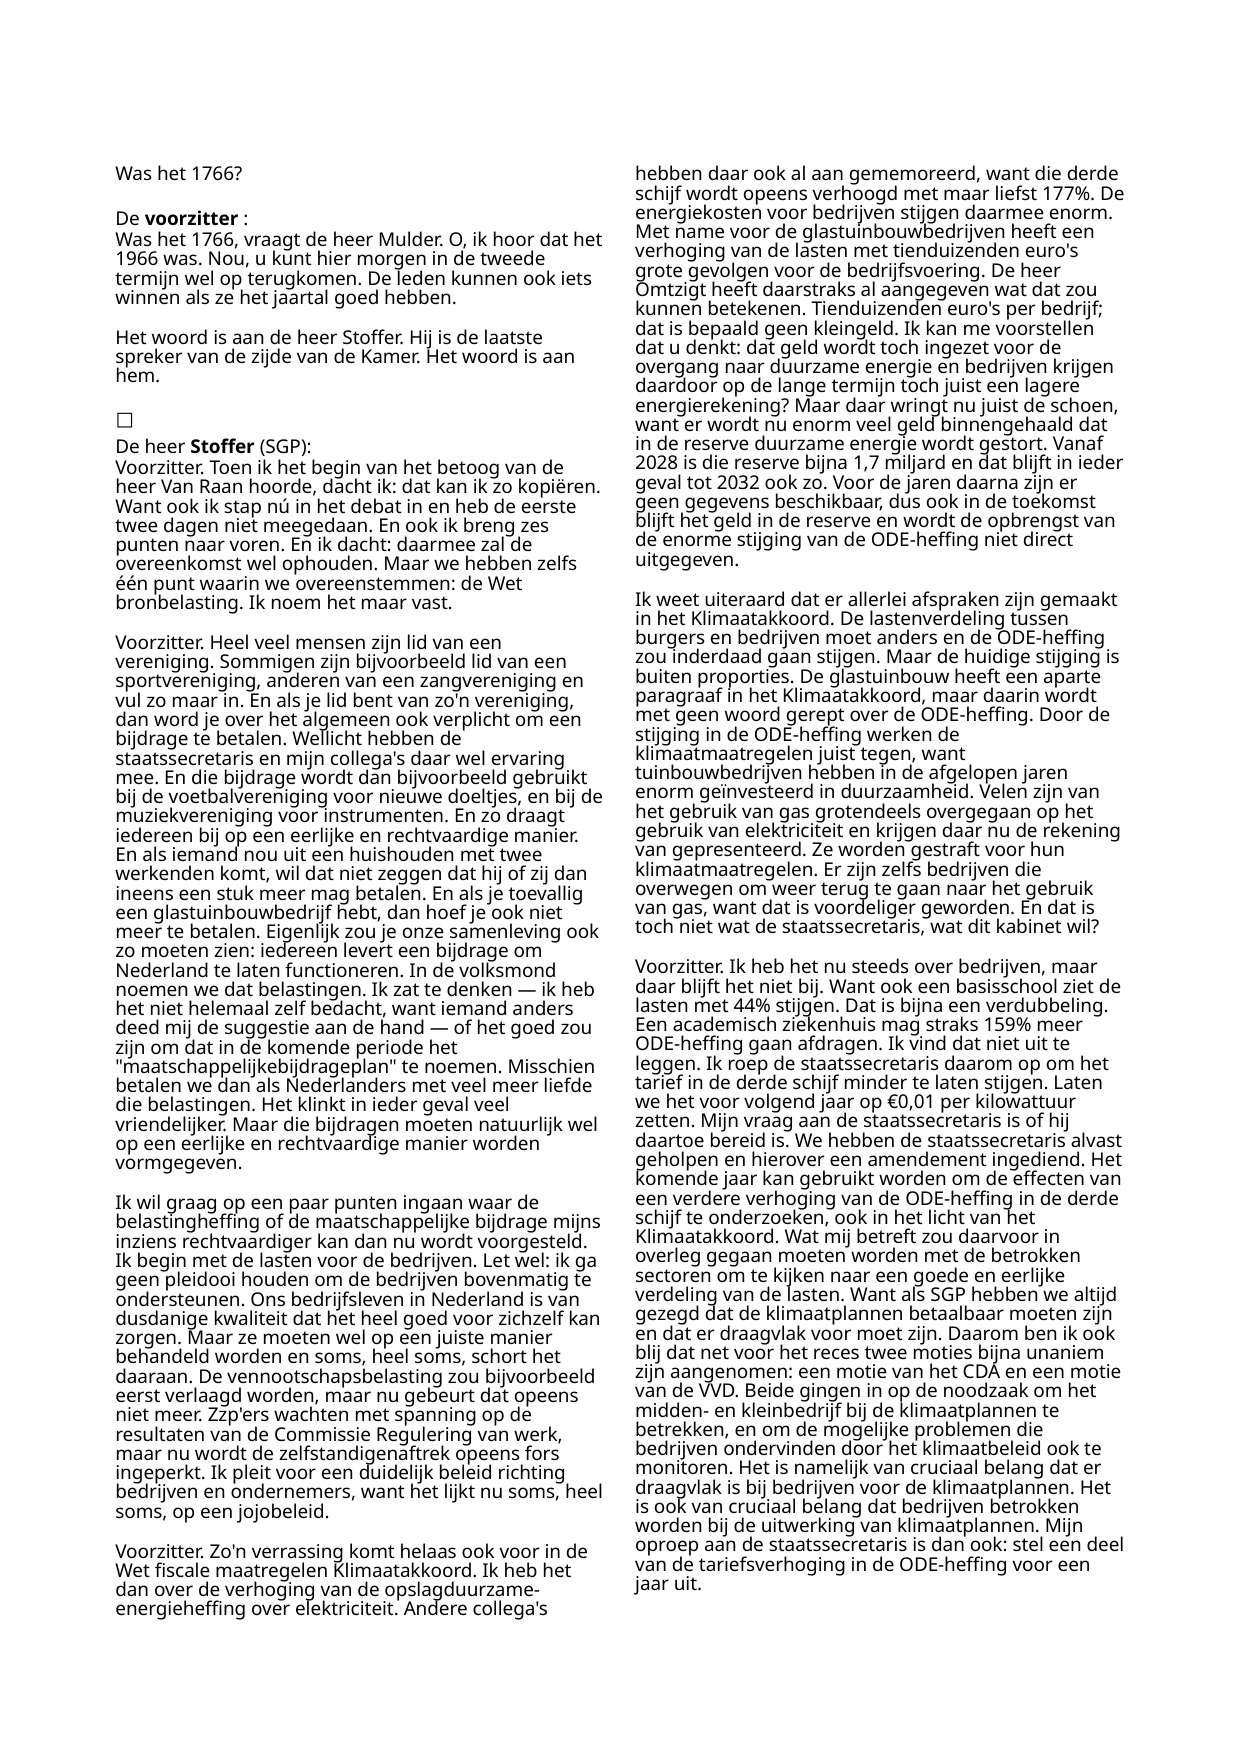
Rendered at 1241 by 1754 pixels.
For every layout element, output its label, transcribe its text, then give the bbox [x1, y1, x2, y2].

text hebben daar ook al aan gememoreerd, want die derde schijf wordt opeens verhoogd met maar liefst 177%. De energiekosten voor bedrijven stijgen daarmee enorm. Met name voor de glastuinbouwbedrijven heeft een verhoging van de lasten met tienduizenden euro's grote gevolgen voor de bedrijfsvoering. De heer Omtzigt heeft daarstraks al aangegeven wat dat zou kunnen betekenen. Tienduizenden euro's per bedrijf; dat is bepaald geen kleingeld. Ik kan me voorstellen dat u denkt: dat geld wordt toch ingezet voor de overgang naar duurzame energie en bedrijven krijgen daardoor op de lange termijn toch juist een lagere energierekening? Maar daar wringt nu juist de schoen, want er wordt nu enorm veel geld binnengehaald dat in de reserve duurzame energie wordt gestort. Vanaf 2028 is die reserve bijna 1,7 miljard en dat blijft in ieder geval tot 2032 ook zo. Voor de jaren daarna zijn er geen gegevens beschikbaar, dus ook in de toekomst blijft het geld in de reserve en wordt de opbrengst van de enorme stijging van de ODE-heffing niet direct uitgegeven. [635, 165, 1125, 570]
text Voorzitter. Heel veel mensen zijn lid van een vereniging. Sommigen zijn bijvoorbeeld lid van een sportvereniging, anderen van een zangvereniging en vul zo maar in. En als je lid bent van zo'n vereniging, dan word je over het algemeen ook verplicht om een bijdrage te betalen. Wellicht hebben de staatssecretaris en mijn collega's daar wel ervaring mee. En die bijdrage wordt dan bijvoorbeeld gebruikt bij de voetbalvereniging voor nieuwe doeltjes, en bij de muziekvereniging voor instrumenten. En zo draagt iedereen bij op een eerlijke en rechtvaardige manier. En als iemand nou uit een huishouden met twee werkenden komt, wil dat niet zeggen dat hij of zij dan ineens een stuk meer mag betalen. En als je toevallig een glastuinbouwbedrijf hebt, dan hoef je ook niet meer te betalen. Eigenlijk zou je onze samenleving ook zo moeten zien: iedereen levert een bijdrage om Nederland te laten functioneren. In de volksmond noemen we dat belastingen. Ik zat te denken — ik heb het niet helemaal zelf bedacht, want iemand anders deed mij de suggestie aan de hand — of het goed zou zijn om dat in de komende periode het "maatschappelijkebijdrageplan" te noemen. Misschien betalen we dan als Nederlanders met veel meer liefde die belastingen. Het klinkt in ieder geval veel vriendelijker. Maar die bijdragen moeten natuurlijk wel op een eerlijke en rechtvaardige manier worden vormgegeven. [115, 634, 605, 1173]
text De heer Stoffer (SGP): [115, 433, 605, 459]
text Was het 1766, vraagt de heer Mulder. O, ik hoor dat het 1966 was. Nou, u kunt hier morgen in de tweede termijn wel op terugkomen. De leden kunnen ook iets winnen als ze het jaartal goed hebben. [115, 231, 605, 308]
text De voorzitter : [115, 205, 605, 231]
text Ik wil graag op een paar punten ingaan waar de belastingheffing of de maatschappelijke bijdrage mijns inziens rechtvaardiger kan dan nu wordt voorgesteld. Ik begin met de lasten voor de bedrijven. Let wel: ik ga geen pleidooi houden om de bedrijven bovenmatig te ondersteunen. Ons bedrijfsleven in Nederland is van dusdanige kwaliteit dat het heel goed voor zichzelf kan zorgen. Maar ze moeten wel op een juiste manier behandeld worden en soms, heel soms, schort het daaraan. De vennootschapsbelasting zou bijvoorbeeld eerst verlaagd worden, maar nu gebeurt dat opeens niet meer. Zzp'ers wachten met spanning op de resultaten van de Commissie Regulering van werk, maar nu wordt de zelfstandigenaftrek opeens fors ingeperkt. Ik pleit voor een duidelijk beleid richting bedrijven en ondernemers, want het lijkt nu soms, heel soms, op een jojobeleid. [115, 1194, 605, 1522]
text Voorzitter. Zo'n verrassing komt helaas ook voor in de Wet fiscale maatregelen Klimaatakkoord. Ik heb het dan over de verhoging van de opslagduurzame-energieheffing over elektriciteit. Andere collega's [115, 1543, 605, 1620]
text Was het 1766? [115, 165, 605, 184]
text Voorzitter. Ik heb het nu steeds over bedrijven, maar daar blijft het niet bij. Want ook een basisschool ziet de lasten met 44% stijgen. Dat is bijna een verdubbeling. Een academisch ziekenhuis mag straks 159% meer ODE-heffing gaan afdragen. Ik vind dat niet uit te leggen. Ik roep de staatssecretaris daarom op om het tarief in de derde schijf minder te laten stijgen. Laten we het voor volgend jaar op €0,01 per kilowattuur zetten. Mijn vraag aan de staatssecretaris is of hij daartoe bereid is. We hebben de staatssecretaris alvast geholpen en hierover een amendement ingediend. Het komende jaar kan gebruikt worden om de effecten van een verdere verhoging van de ODE-heffing in de derde schijf te onderzoeken, ook in het licht van het Klimaatakkoord. Wat mij betreft zou daarvoor in overleg gegaan moeten worden met de betrokken sectoren om te kijken naar een goede en eerlijke verdeling van de lasten. Want als SGP hebben we altijd gezegd dat de klimaatplannen betaalbaar moeten zijn en dat er draagvlak voor moet zijn. Daarom ben ik ook blij dat net voor het reces twee moties bijna unaniem zijn aangenomen: een motie van het CDA en een motie van de VVD. Beide gingen in op de noodzaak om het midden- en kleinbedrijf bij de klimaatplannen te betrekken, en om de mogelijke problemen die bedrijven ondervinden door het klimaatbeleid ook te monitoren. Het is namelijk van cruciaal belang dat er draagvlak is bij bedrijven voor de klimaatplannen. Het is ook van cruciaal belang dat bedrijven betrokken worden bij de uitwerking van klimaatplannen. Mijn oproep aan de staatssecretaris is dan ook: stel een deel van de tariefsverhoging in de ODE-heffing voor een jaar uit. [635, 958, 1125, 1594]
text ⬜ [115, 408, 605, 433]
text Het woord is aan de heer Stoffer. Hij is de laatste spreker van de zijde van de Kamer. Het woord is aan hem. [115, 329, 605, 387]
text Voorzitter. Toen ik het begin van het betoog van de heer Van Raan hoorde, dacht ik: dat kan ik zo kopiëren. Want ook ik stap nú in het debat in en heb de eerste twee dagen niet meegedaan. En ook ik breng zes punten naar voren. En ik dacht: daarmee zal de overeenkomst wel ophouden. Maar we hebben zelfs één punt waarin we overeenstemmen: de Wet bronbelasting. Ik noem het maar vast. [115, 459, 605, 613]
text Ik weet uiteraard dat er allerlei afspraken zijn gemaakt in het Klimaatakkoord. De lastenverdeling tussen burgers en bedrijven moet anders en de ODE-heffing zou inderdaad gaan stijgen. Maar de huidige stijging is buiten proporties. De glastuinbouw heeft een aparte paragraaf in het Klimaatakkoord, maar daarin wordt met geen woord gerept over de ODE-heffing. Door de stijging in de ODE-heffing werken de klimaatmaatregelen juist tegen, want tuinbouwbedrijven hebben in de afgelopen jaren enorm geïnvesteerd in duurzaamheid. Velen zijn van het gebruik van gas grotendeels overgegaan op het gebruik van elektriciteit en krijgen daar nu de rekening van gepresenteerd. Ze worden gestraft voor hun klimaatmaatregelen. Er zijn zelfs bedrijven die overwegen om weer terug te gaan naar het gebruik van gas, want dat is voordeliger geworden. En dat is toch niet wat de staatssecretaris, wat dit kabinet wil? [635, 591, 1125, 938]
